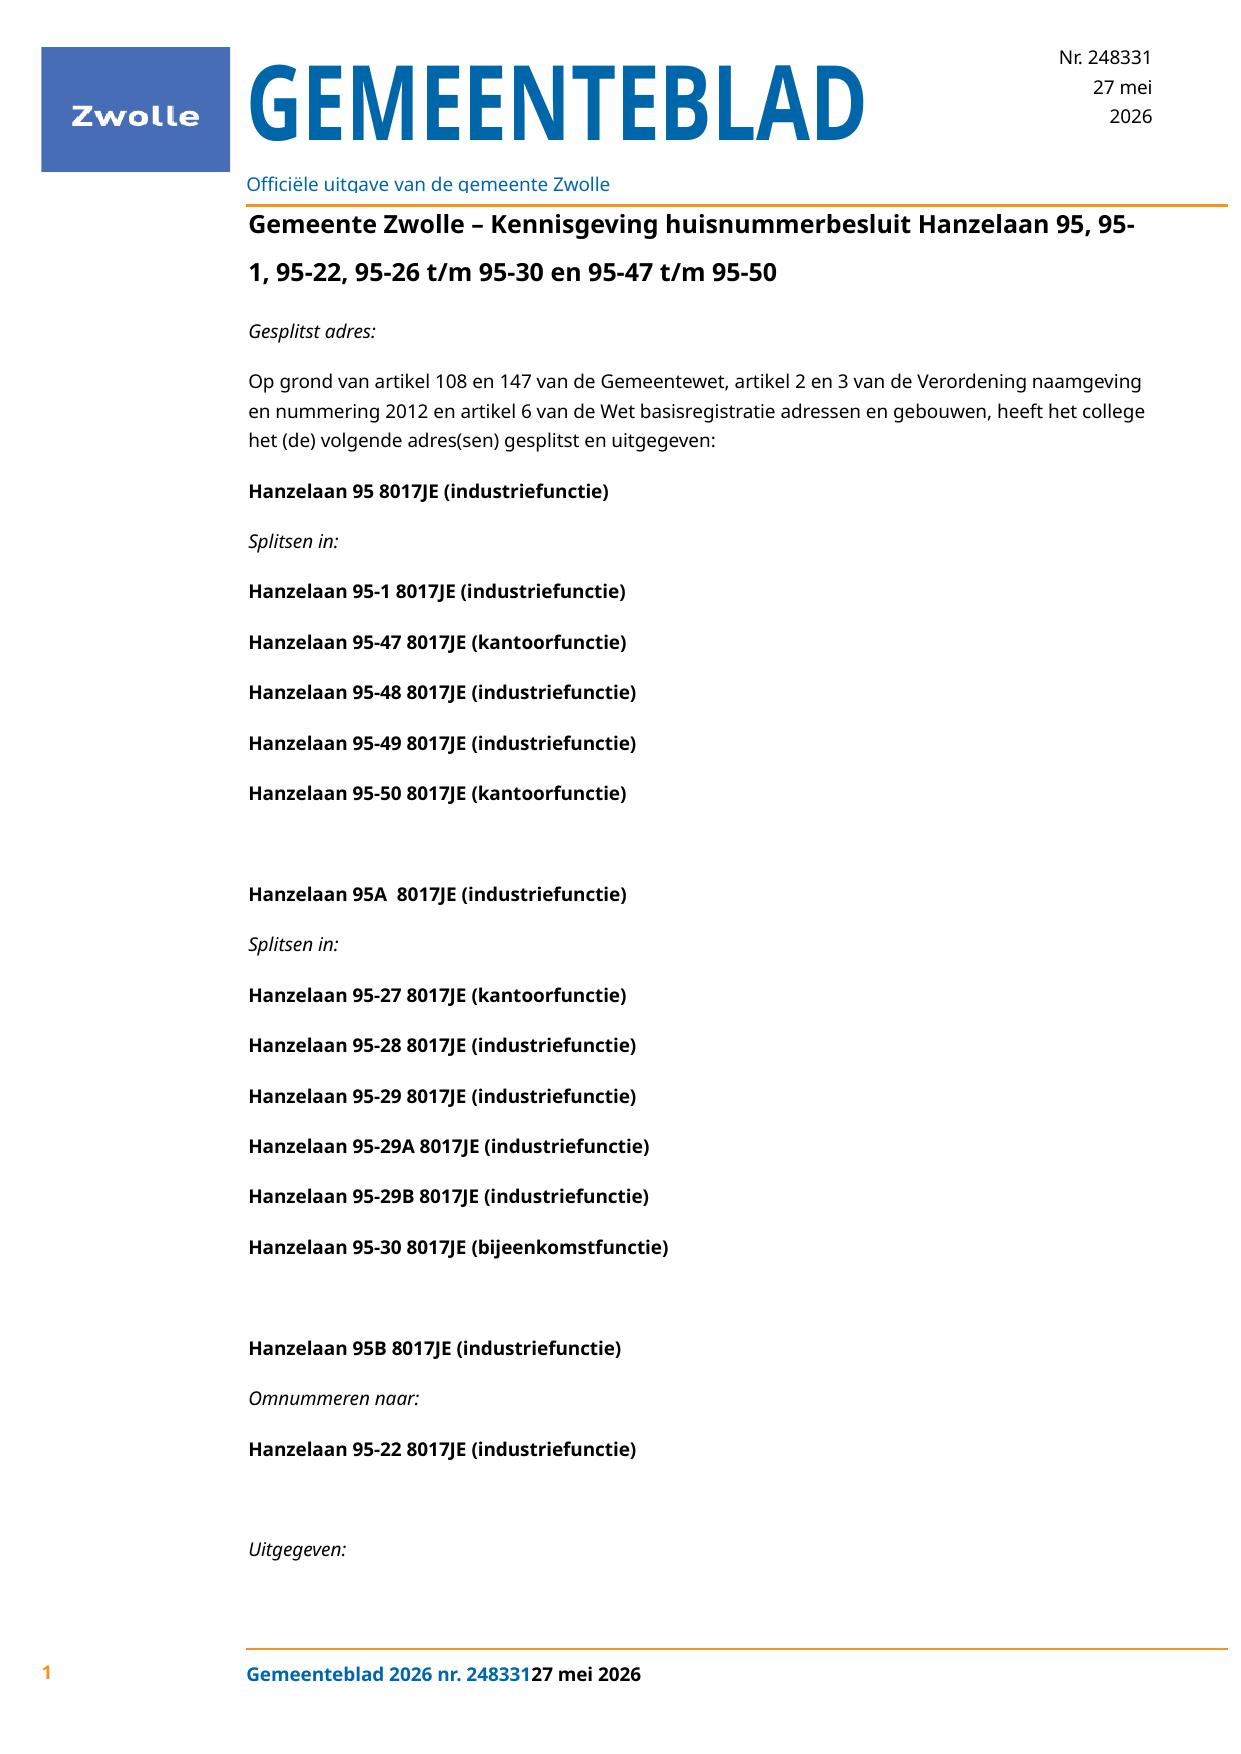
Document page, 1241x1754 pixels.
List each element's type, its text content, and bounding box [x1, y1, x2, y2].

text Hanzelaan 95A 8017JE (industriefunctie) [248, 881, 1152, 907]
text Hanzelaan 95-22 8017JE (industriefunctie) [248, 1436, 1152, 1462]
text Hanzelaan 95-28 8017JE (industriefunctie) [248, 1032, 1152, 1058]
text Hanzelaan 95-29A 8017JE (industriefunctie) [248, 1133, 1152, 1159]
text Gesplitst adres: [248, 318, 1152, 344]
text Hanzelaan 95-48 8017JE (industriefunctie) [248, 679, 1152, 705]
text Hanzelaan 95-27 8017JE (kantoorfunctie) [248, 982, 1152, 1008]
text Omnummeren naar: [248, 1385, 1152, 1411]
text Hanzelaan 95-29B 8017JE (industriefunctie) [248, 1184, 1152, 1209]
text Gemeente Zwolle – Kennisgeving huisnummerbesluit Hanzelaan 95, 95-1, 95-22, 95-26 t/m 95-30 en 95-47 t/m 95-50 [248, 207, 1152, 288]
text Splitsen in: [248, 528, 1152, 554]
text Hanzelaan 95-50 8017JE (kantoorfunctie) [248, 780, 1152, 806]
text Hanzelaan 95 8017JE (industriefunctie) [248, 478, 1152, 504]
text Splitsen in: [248, 932, 1152, 957]
text Hanzelaan 95B 8017JE (industriefunctie) [248, 1335, 1152, 1361]
picture [41, 47, 231, 172]
text Op grond van artikel 108 en 147 van de Gemeentewet, artikel 2 en 3 van de Verordening naamgeving en nummering 2012 en artikel 6 van de Wet basisregistratie adressen en gebouwen, heeft het college het (de) volgende adres(sen) gesplitst en uitgegeven: [248, 368, 1152, 453]
text Hanzelaan 95-1 8017JE (industriefunctie) [248, 579, 1152, 604]
text Uitgegeven: [248, 1537, 1152, 1562]
text Hanzelaan 95-47 8017JE (kantoorfunctie) [248, 629, 1152, 655]
text Hanzelaan 95-30 8017JE (bijeenkomstfunctie) [248, 1234, 1152, 1260]
text Hanzelaan 95-29 8017JE (industriefunctie) [248, 1083, 1152, 1109]
text Hanzelaan 95-49 8017JE (industriefunctie) [248, 730, 1152, 756]
